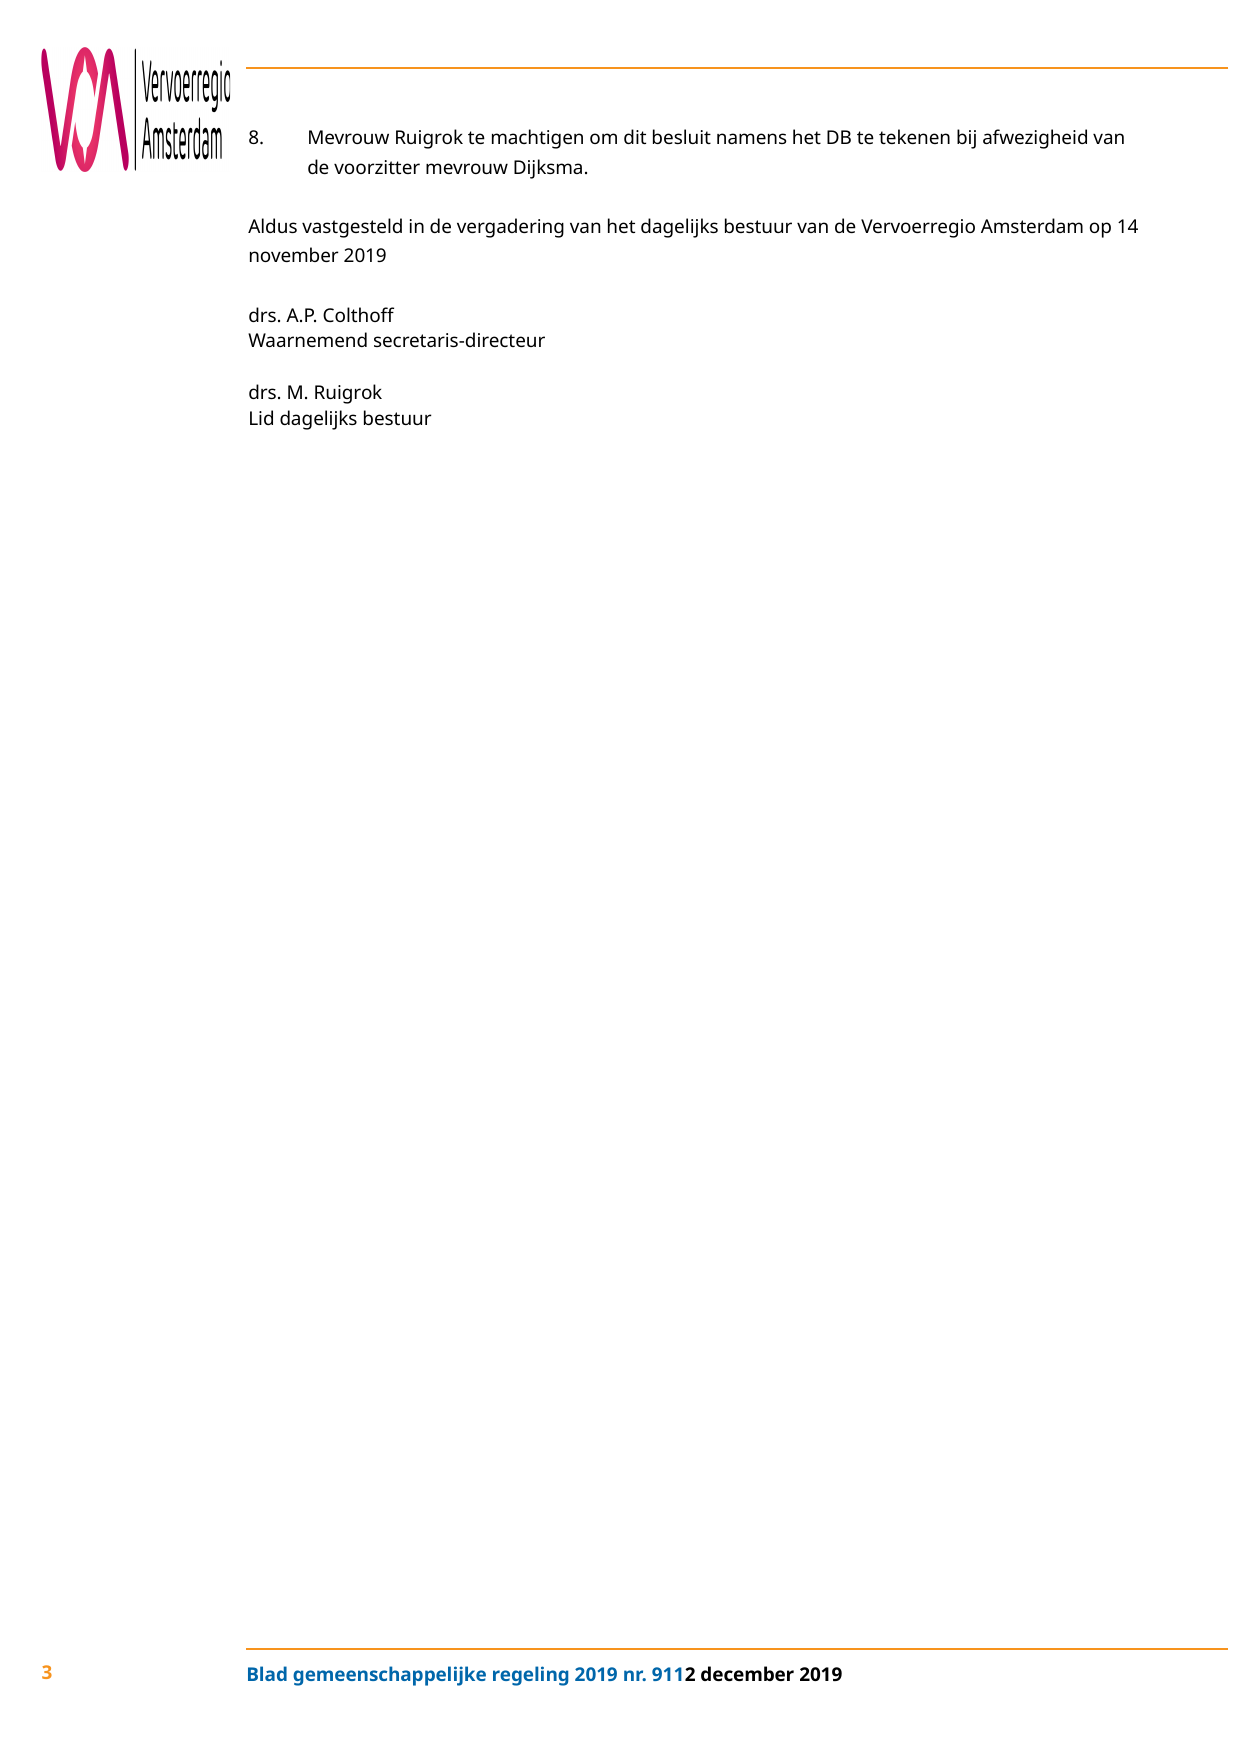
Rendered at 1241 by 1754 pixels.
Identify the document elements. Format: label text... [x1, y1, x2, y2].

list Mevrouw Ruigrok te machtigen om dit besluit namens het DB te tekenen bij afwezigheid van de voorzitter mevrouw Dijksma. [248, 124, 1152, 180]
text Aldus vastgesteld in de vergadering van het dagelijks bestuur van de Vervoerregio Amsterdam op 14 november 2019 [248, 213, 1152, 268]
picture [41, 47, 231, 172]
text drs. M. Ruigrok [248, 379, 1152, 405]
text Lid dagelijks bestuur [248, 405, 1152, 431]
text drs. A.P. Colthoff [248, 302, 1152, 328]
text Waarnemend secretaris-directeur [248, 328, 1152, 353]
